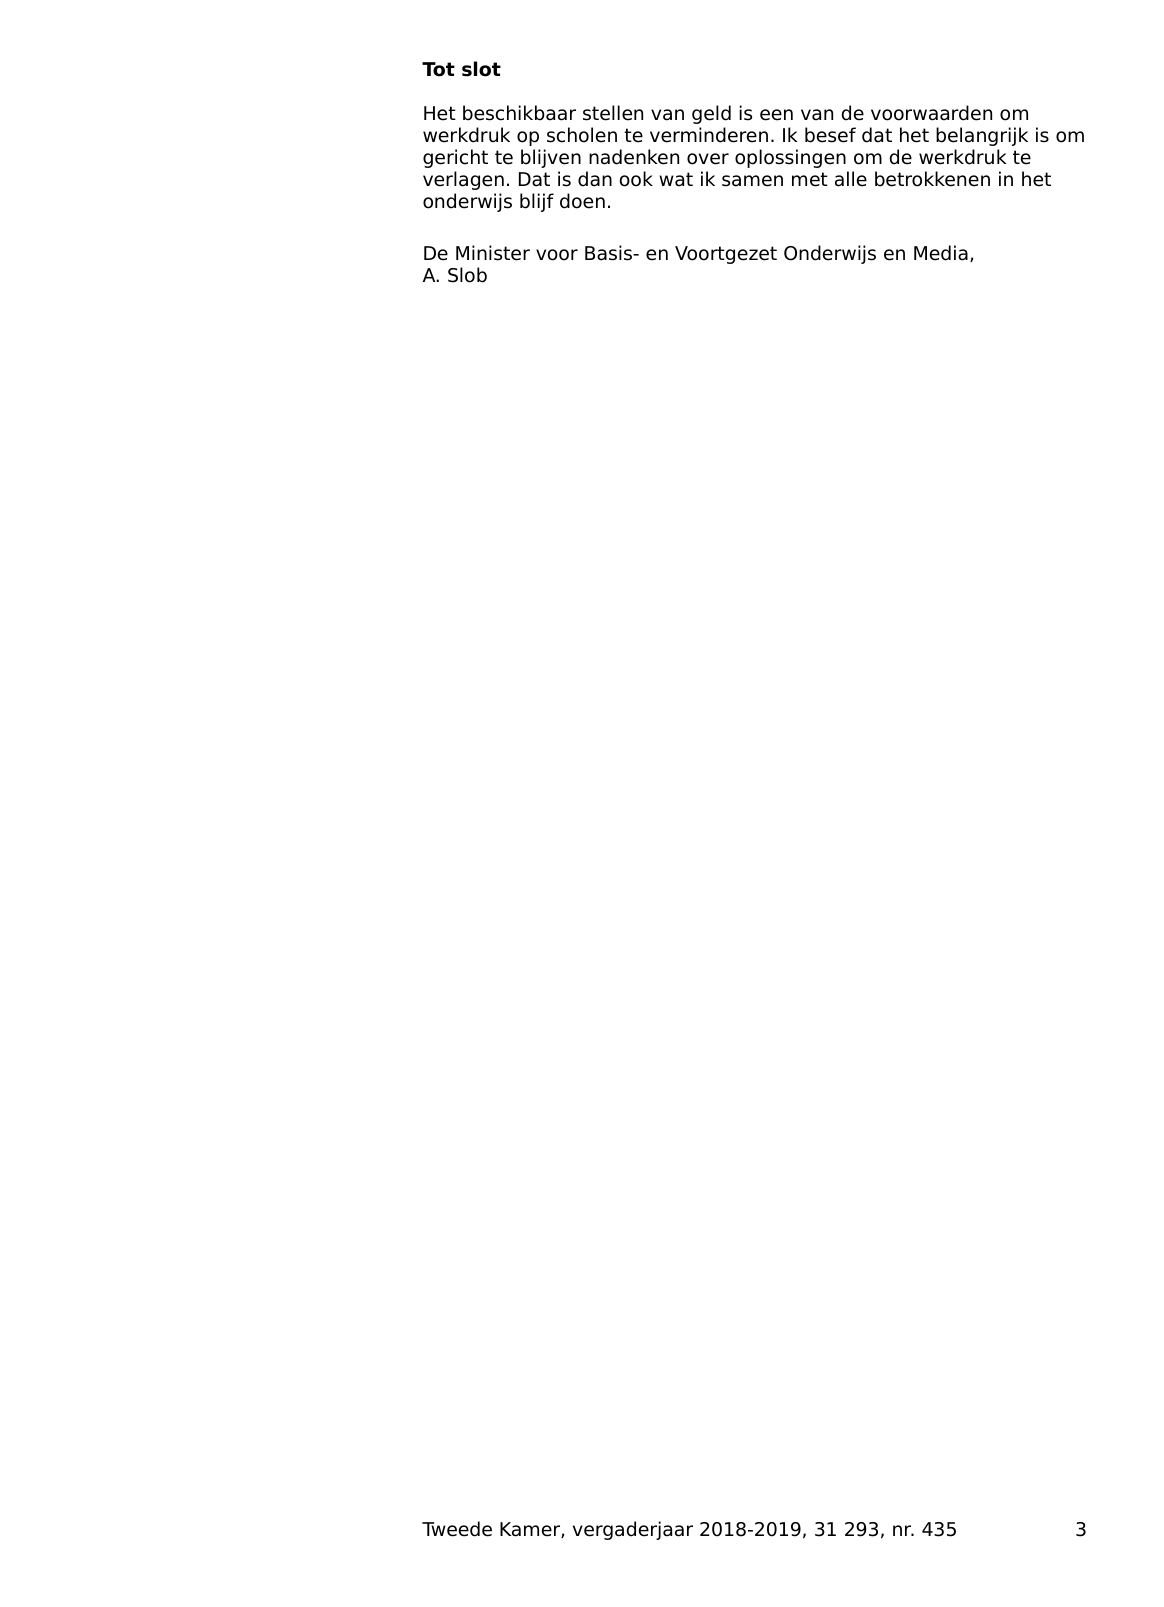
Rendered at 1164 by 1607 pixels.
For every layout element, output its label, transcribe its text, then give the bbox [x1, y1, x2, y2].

text De Minister voor Basis- en Voortgezet Onderwijs en Media, A. Slob [422, 243, 1087, 287]
text Het beschikbaar stellen van geld is een van de voorwaarden om werkdruk op scholen te verminderen. Ik besef dat het belangrijk is om gericht te blijven nadenken over oplossingen om de werkdruk te verlagen. Dat is dan ook wat ik samen met alle betrokkenen in het onderwijs blijf doen. [422, 103, 1087, 213]
subtitle Tot slot [422, 59, 1087, 81]
